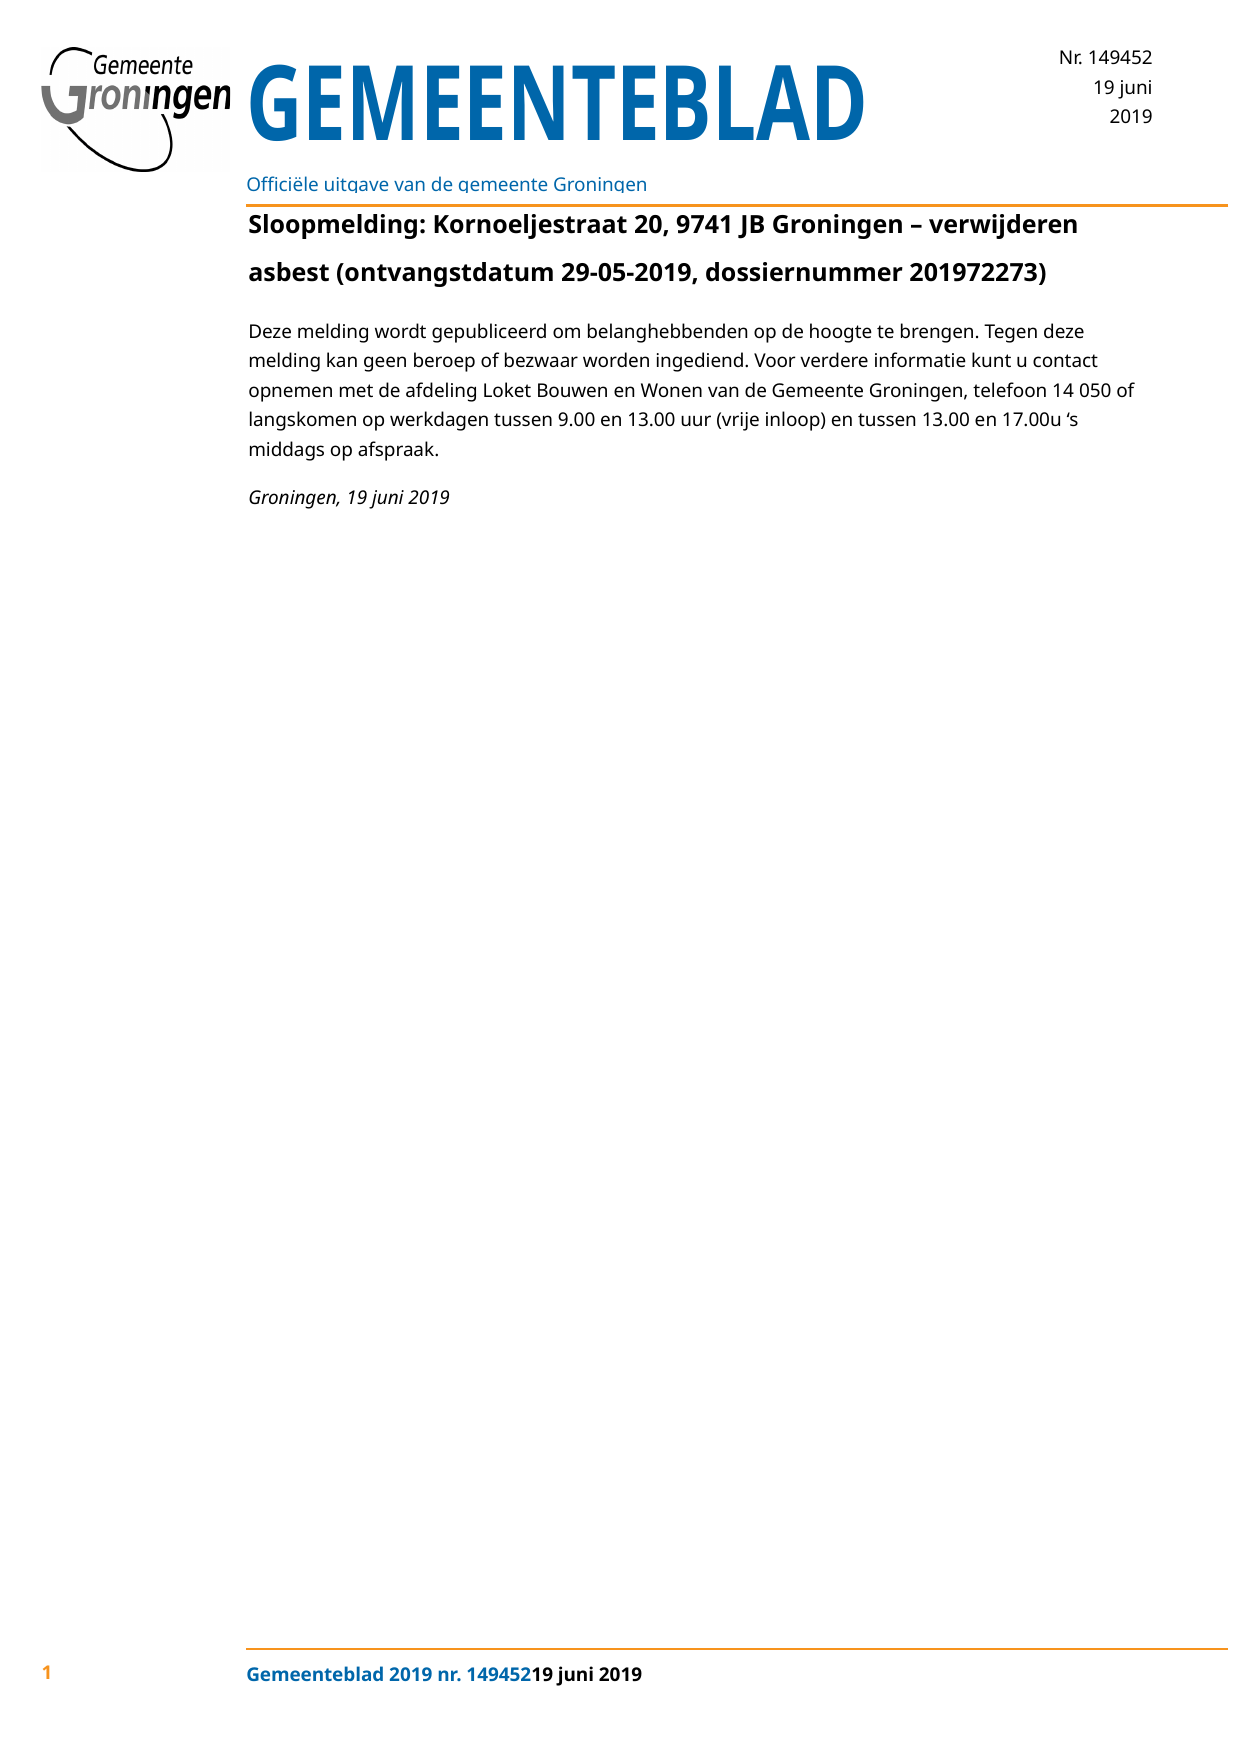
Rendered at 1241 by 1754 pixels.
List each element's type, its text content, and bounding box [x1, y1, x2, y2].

text Groningen, 19 juni 2019 [248, 484, 1152, 510]
text Deze melding wordt gepubliceerd om belanghebbenden op de hoogte te brengen. Tegen deze melding kan geen beroep of bezwaar worden ingediend. Voor verdere informatie kunt u contact opnemen met de afdeling Loket Bouwen en Wonen van de Gemeente Groningen, telefoon 14 050 of langskomen op werkdagen tussen 9.00 en 13.00 uur (vrije inloop) en tussen 13.00 en 17.00u ‘s middags op afspraak. [248, 318, 1152, 462]
picture [41, 47, 231, 172]
text Sloopmelding: Kornoeljestraat 20, 9741 JB Groningen – verwijderen asbest (ontvangstdatum 29-05-2019, dossiernummer 201972273) [248, 207, 1152, 288]
